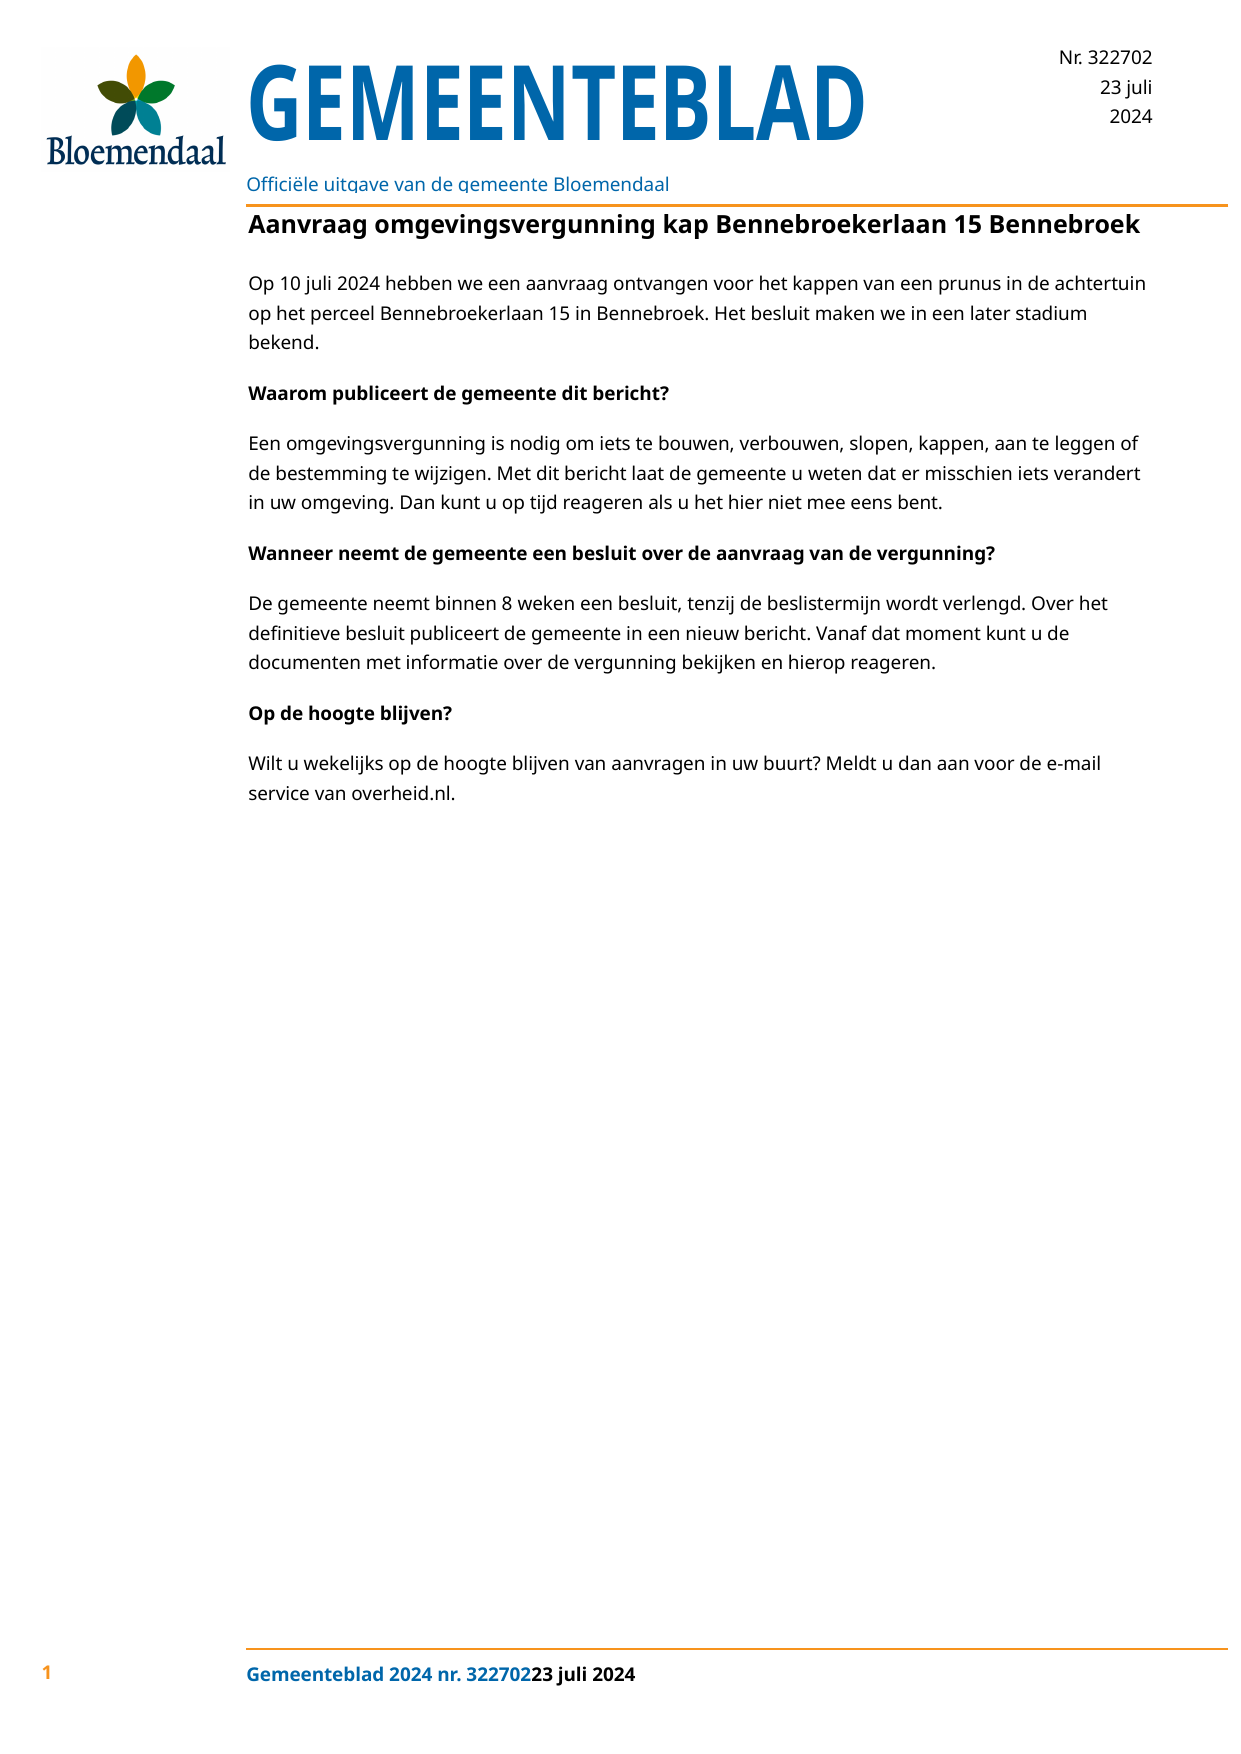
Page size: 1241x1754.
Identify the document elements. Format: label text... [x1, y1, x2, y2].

text Wanneer neemt de gemeente een besluit over de aanvraag van de vergunning? [248, 540, 1152, 566]
picture [41, 47, 231, 172]
text Op de hoogte blijven? [248, 700, 1152, 726]
text Een omgevingsvergunning is nodig om iets te bouwen, verbouwen, slopen, kappen, aan te leggen of de bestemming te wijzigen. Met dit bericht laat de gemeente u weten dat er misschien iets verandert in uw omgeving. Dan kunt u op tijd reageren als u het hier niet mee eens bent. [248, 430, 1152, 515]
text Waarom publiceert de gemeente dit bericht? [248, 380, 1152, 406]
text De gemeente neemt binnen 8 weken een besluit, tenzij de beslistermijn wordt verlengd. Over het definitieve besluit publiceert de gemeente in een nieuw bericht. Vanaf dat moment kunt u de documenten met informatie over de vergunning bekijken en hierop reageren. [248, 590, 1152, 675]
text Aanvraag omgevingsvergunning kap Bennebroekerlaan 15 Bennebroek [248, 207, 1152, 241]
text Op 10 juli 2024 hebben we een aanvraag ontvangen voor het kappen van een prunus in de achtertuin op het perceel Bennebroekerlaan 15 in Bennebroek. Het besluit maken we in een later stadium bekend. [248, 270, 1152, 355]
text Wilt u wekelijks op de hoogte blijven van aanvragen in uw buurt? Meldt u dan aan voor de e-mail service van overheid.nl. [248, 750, 1152, 806]
